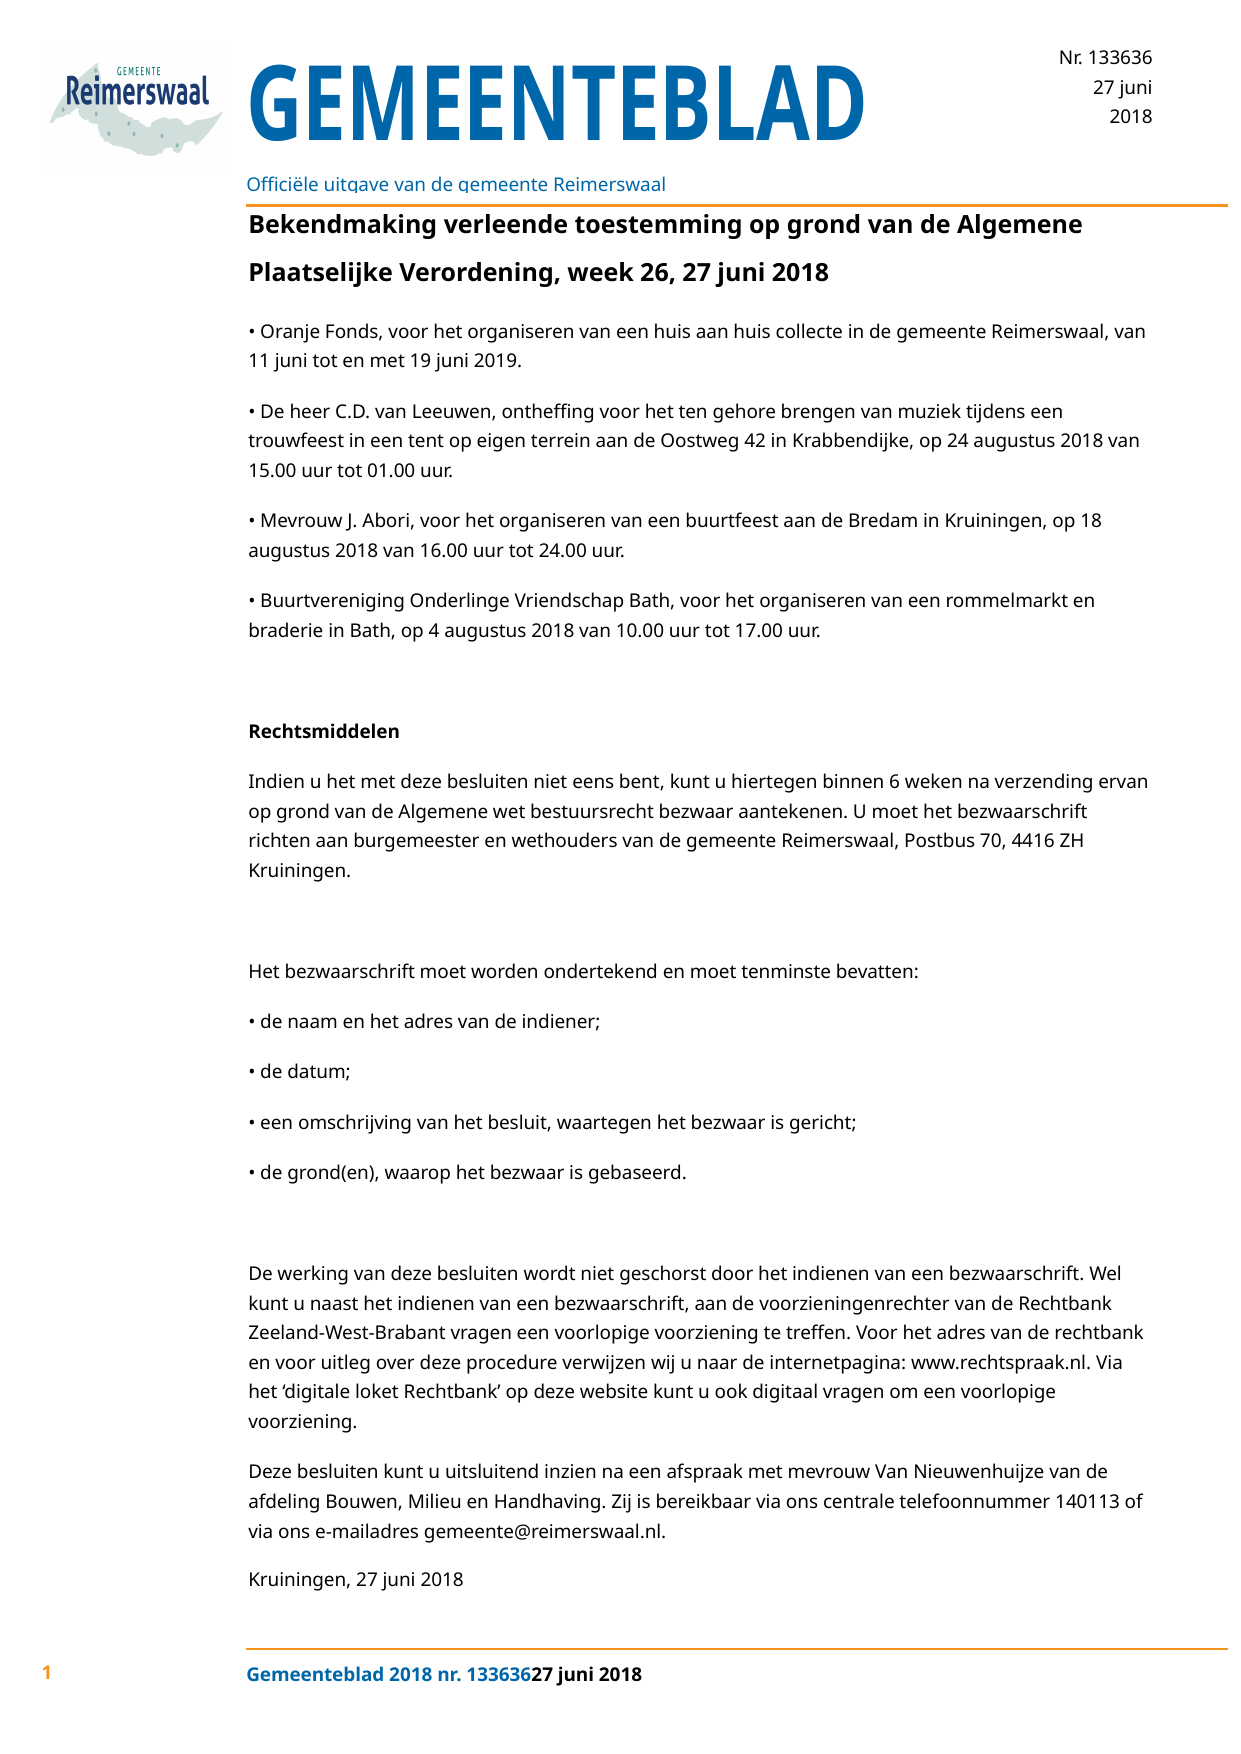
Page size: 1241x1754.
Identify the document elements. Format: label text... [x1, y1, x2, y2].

text • Buurtvereniging Onderlinge Vriendschap Bath, voor het organiseren van een rommelmarkt en braderie in Bath, op 4 augustus 2018 van 10.00 uur tot 17.00 uur. [248, 587, 1152, 643]
text De werking van deze besluiten wordt niet geschorst door het indienen van een bezwaarschrift. Wel kunt u naast het indienen van een bezwaarschrift, aan de voorzieningenrechter van de Rechtbank Zeeland-West-Brabant vragen een voorlopige voorziening te treffen. Voor het adres van de rechtbank en voor uitleg over deze procedure verwijzen wij u naar de internetpagina: www.rechtspraak.nl. Via het ‘digitale loket Rechtbank’ op deze website kunt u ook digitaal vragen om een voorlopige voorziening. [248, 1260, 1152, 1434]
text • een omschrijving van het besluit, waartegen het bezwaar is gericht; [248, 1109, 1152, 1135]
text Het bezwaarschrift moet worden ondertekend en moet tenminste bevatten: [248, 958, 1152, 984]
text • Oranje Fonds, voor het organiseren van een huis aan huis collecte in de gemeente Reimerswaal, van 11 juni tot en met 19 juni 2019. [248, 318, 1152, 373]
text Bekendmaking verleende toestemming op grond van de Algemene Plaatselijke Verordening, week 26, 27 juni 2018 [248, 207, 1152, 288]
text • de datum; [248, 1059, 1152, 1084]
picture [41, 47, 231, 172]
text • De heer C.D. van Leeuwen, ontheffing voor het ten gehore brengen van muziek tijdens een trouwfeest in een tent op eigen terrein aan de Oostweg 42 in Krabbendijke, op 24 augustus 2018 van 15.00 uur tot 01.00 uur. [248, 398, 1152, 483]
text • de naam en het adres van de indiener; [248, 1008, 1152, 1034]
text Indien u het met deze besluiten niet eens bent, kunt u hiertegen binnen 6 weken na verzending ervan op grond van de Algemene wet bestuursrecht bezwaar aantekenen. U moet het bezwaarschrift richten aan burgemeester en wethouders van de gemeente Reimerswaal, Postbus 70, 4416 ZH Kruiningen. [248, 768, 1152, 883]
text • de grond(en), waarop het bezwaar is gebaseerd. [248, 1159, 1152, 1185]
text Rechtsmiddelen [248, 718, 1152, 744]
text • Mevrouw J. Abori, voor het organiseren van een buurtfeest aan de Bredam in Kruiningen, op 18 augustus 2018 van 16.00 uur tot 24.00 uur. [248, 507, 1152, 563]
text Deze besluiten kunt u uitsluitend inzien na een afspraak met mevrouw Van Nieuwenhuijze van de afdeling Bouwen, Milieu en Handhaving. Zij is bereikbaar via ons centrale telefoonnummer 140113 of via ons e-mailadres gemeente@reimerswaal.nl. [248, 1459, 1152, 1544]
text Kruiningen, 27 juni 2018 [248, 1566, 1152, 1591]
